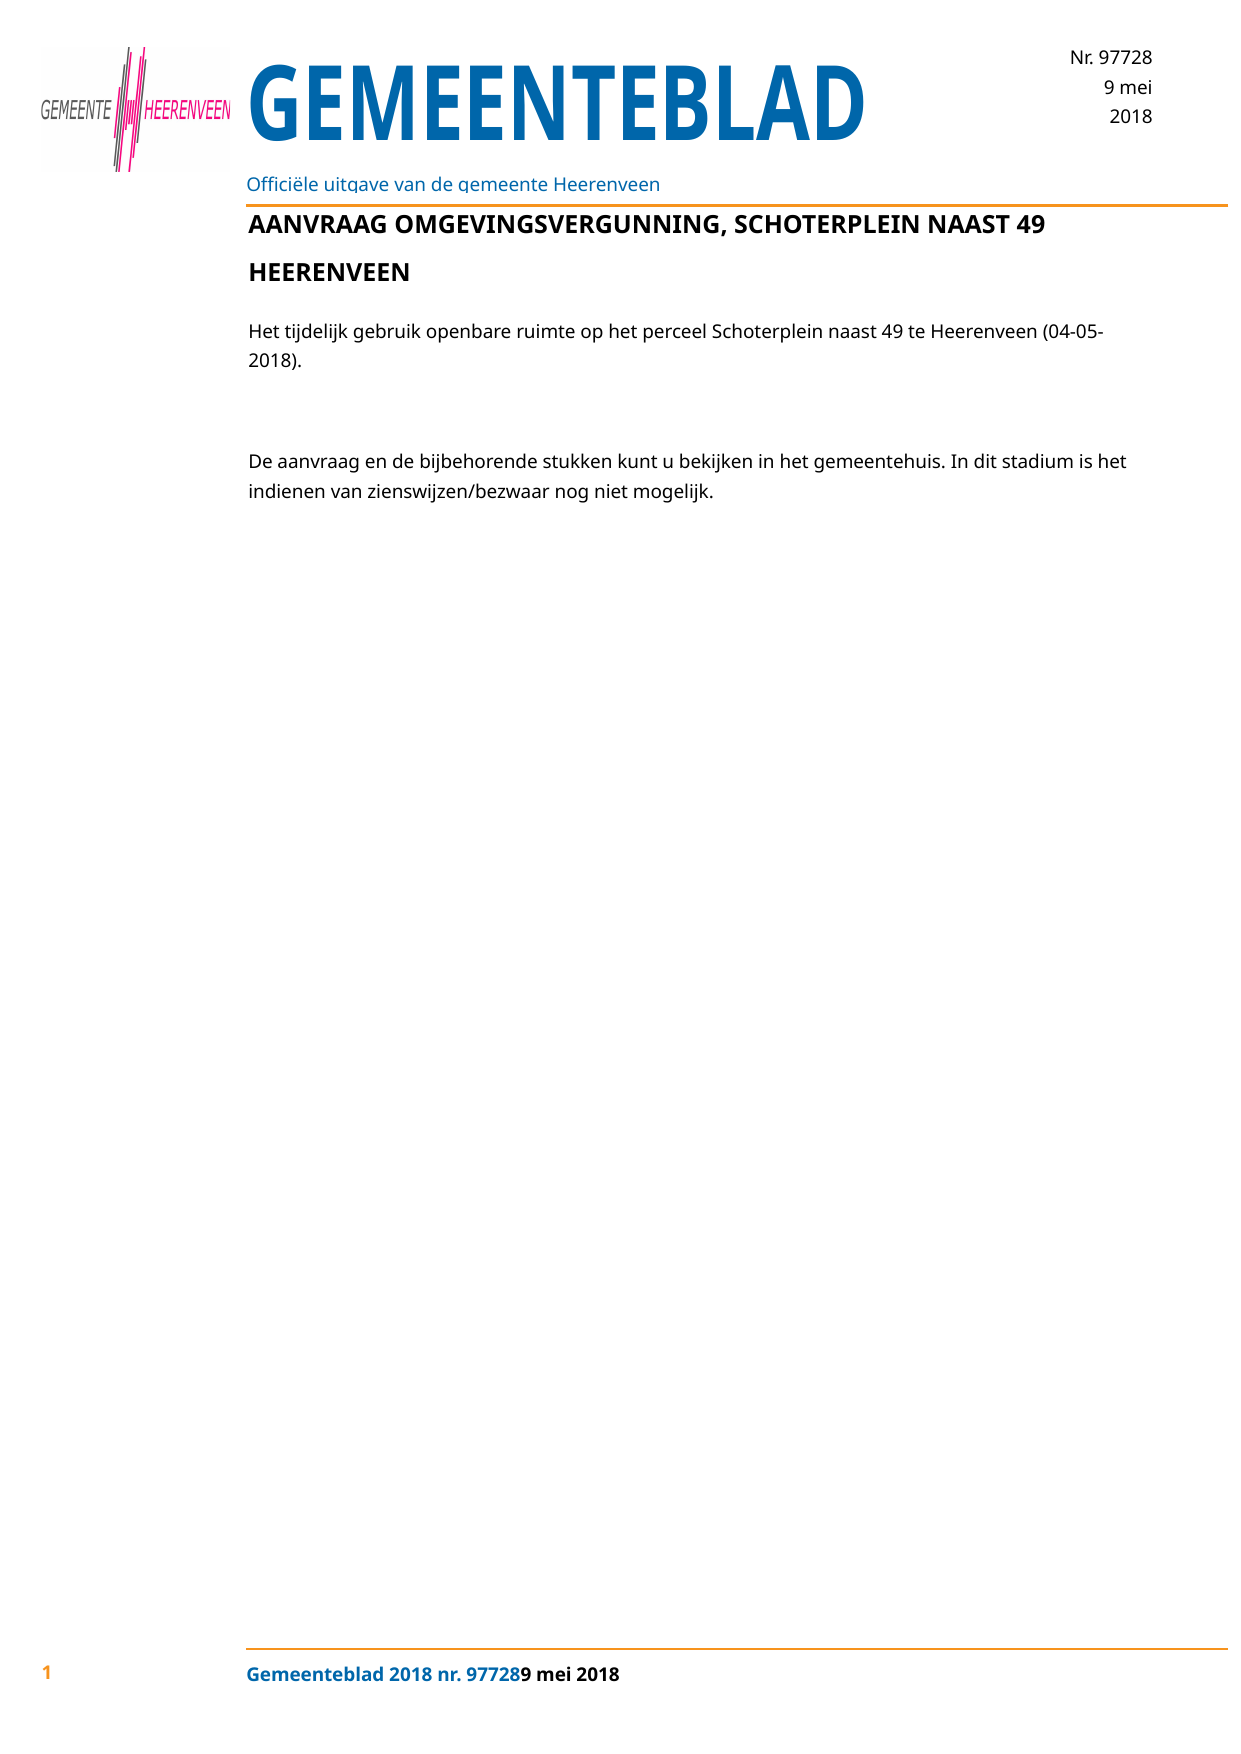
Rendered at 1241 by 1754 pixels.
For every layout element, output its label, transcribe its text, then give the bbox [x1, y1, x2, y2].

text Het tijdelijk gebruik openbare ruimte op het perceel Schoterplein naast 49 te Heerenveen (04-05-2018). [248, 318, 1152, 373]
text AANVRAAG OMGEVINGSVERGUNNING, SCHOTERPLEIN NAAST 49 HEERENVEEN [248, 207, 1152, 288]
picture [41, 47, 231, 172]
text De aanvraag en de bijbehorende stukken kunt u bekijken in het gemeentehuis. In dit stadium is het indienen van zienswijzen/bezwaar nog niet mogelijk. [248, 448, 1152, 504]
